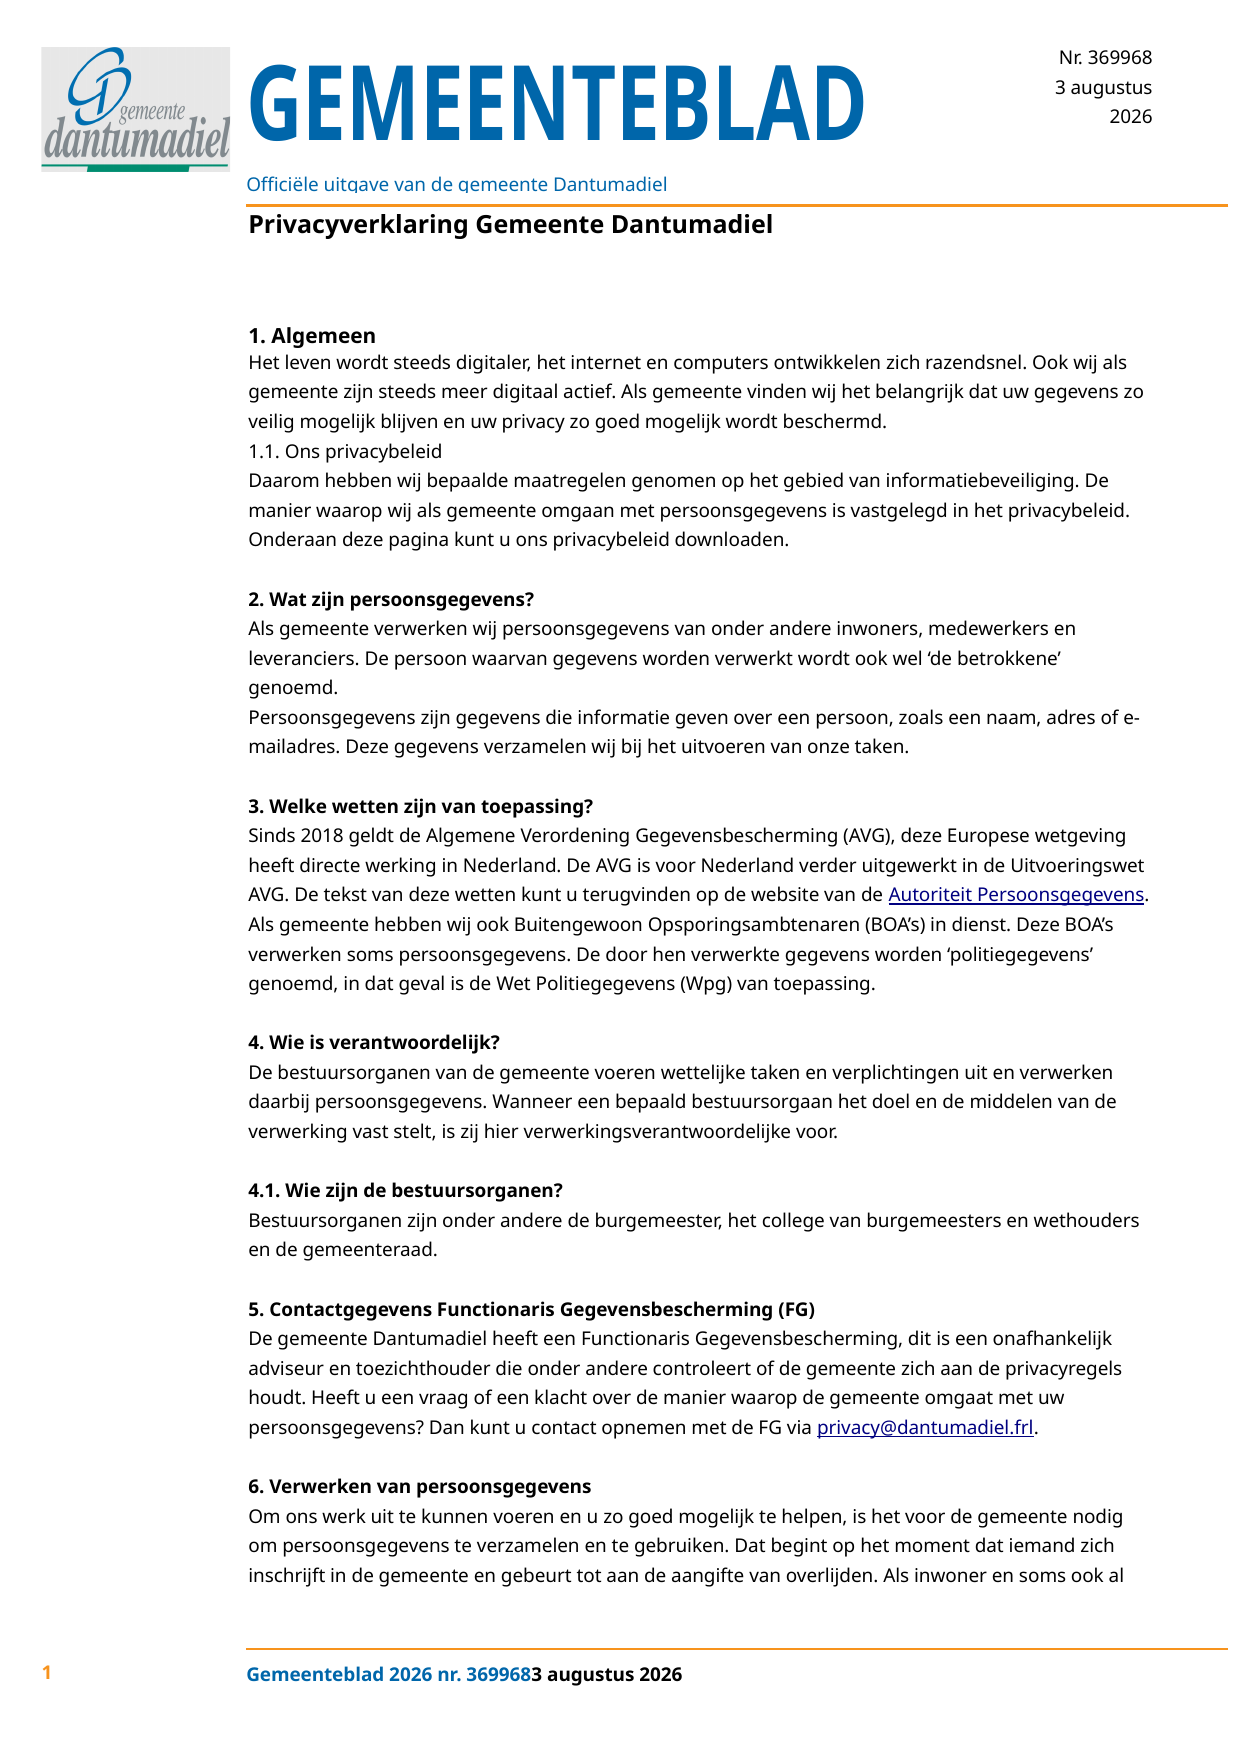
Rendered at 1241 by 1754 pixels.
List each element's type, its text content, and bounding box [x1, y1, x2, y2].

text Bestuursorganen zijn onder andere de burgemeester, het college van burgemeesters en wethouders en de gemeenteraad. [248, 1207, 1152, 1262]
text Sinds 2018 geldt de Algemene Verordening Gegevensbescherming (AVG), deze Europese wetgeving heeft directe werking in Nederland. De AVG is voor Nederland verder uitgewerkt in de Uitvoeringswet AVG. De tekst van deze wetten kunt u terugvinden op de website van de Autoriteit Persoonsgegevens. [248, 822, 1152, 907]
text 4.1. Wie zijn de bestuursorganen? [248, 1177, 1152, 1203]
text Als gemeente hebben wij ook Buitengewoon Opsporingsambtenaren (BOA’s) in dienst. Deze BOA’s verwerken soms persoonsgegevens. De door hen verwerkte gegevens worden ‘politiegegevens’ genoemd, in dat geval is de Wet Politiegegevens (Wpg) van toepassing. [248, 911, 1152, 996]
text Als gemeente verwerken wij persoonsgegevens van onder andere inwoners, medewerkers en leveranciers. De persoon waarvan gegevens worden verwerkt wordt ook wel ‘de betrokkene’ genoemd. [248, 615, 1152, 700]
text 1.1. Ons privacybeleid [248, 438, 1152, 464]
text Het leven wordt steeds digitaler, het internet en computers ontwikkelen zich razendsnel. Ook wij als gemeente zijn steeds meer digitaal actief. Als gemeente vinden wij het belangrijk dat uw gegevens zo veilig mogelijk blijven en uw privacy zo goed mogelijk wordt beschermd. [248, 349, 1152, 434]
text De bestuursorganen van de gemeente voeren wettelijke taken en verplichtingen uit en verwerken daarbij persoonsgegevens. Wanneer een bepaald bestuursorgaan het doel en de middelen van de verwerking vast stelt, is zij hier verwerkingsverantwoordelijke voor. [248, 1059, 1152, 1144]
text 3. Welke wetten zijn van toepassing? [248, 793, 1152, 819]
text 6. Verwerken van persoonsgegevens [248, 1473, 1152, 1499]
text 5. Contactgegevens Functionaris Gegevensbescherming (FG) [248, 1296, 1152, 1322]
text 1. Algemeen [248, 321, 1152, 349]
picture [41, 47, 231, 172]
text Privacyverklaring Gemeente Dantumadiel [248, 207, 1152, 241]
text Om ons werk uit te kunnen voeren en u zo goed mogelijk te helpen, is het voor de gemeente nodig om persoonsgegevens te verzamelen en te gebruiken. Dat begint op het moment dat iemand zich inschrijft in de gemeente en gebeurt tot aan de aangifte van overlijden. Als inwoner en soms ook al [248, 1503, 1152, 1588]
text 2. Wat zijn persoonsgegevens? [248, 586, 1152, 612]
text 4. Wie is verantwoordelijk? [248, 1029, 1152, 1055]
text De gemeente Dantumadiel heeft een Functionaris Gegevensbescherming, dit is een onafhankelijk adviseur en toezichthouder die onder andere controleert of de gemeente zich aan de privacyregels houdt. Heeft u een vraag of een klacht over de manier waarop de gemeente omgaat met uw persoonsgegevens? Dan kunt u contact opnemen met de FG via privacy@dantumadiel.frl. [248, 1325, 1152, 1440]
text Daarom hebben wij bepaalde maatregelen genomen op het gebied van informatiebeveiliging. De manier waarop wij als gemeente omgaan met persoonsgegevens is vastgelegd in het privacybeleid. Onderaan deze pagina kunt u ons privacybeleid downloaden. [248, 467, 1152, 552]
text Persoonsgegevens zijn gegevens die informatie geven over een persoon, zoals een naam, adres of e-mailadres. Deze gegevens verzamelen wij bij het uitvoeren van onze taken. [248, 704, 1152, 759]
